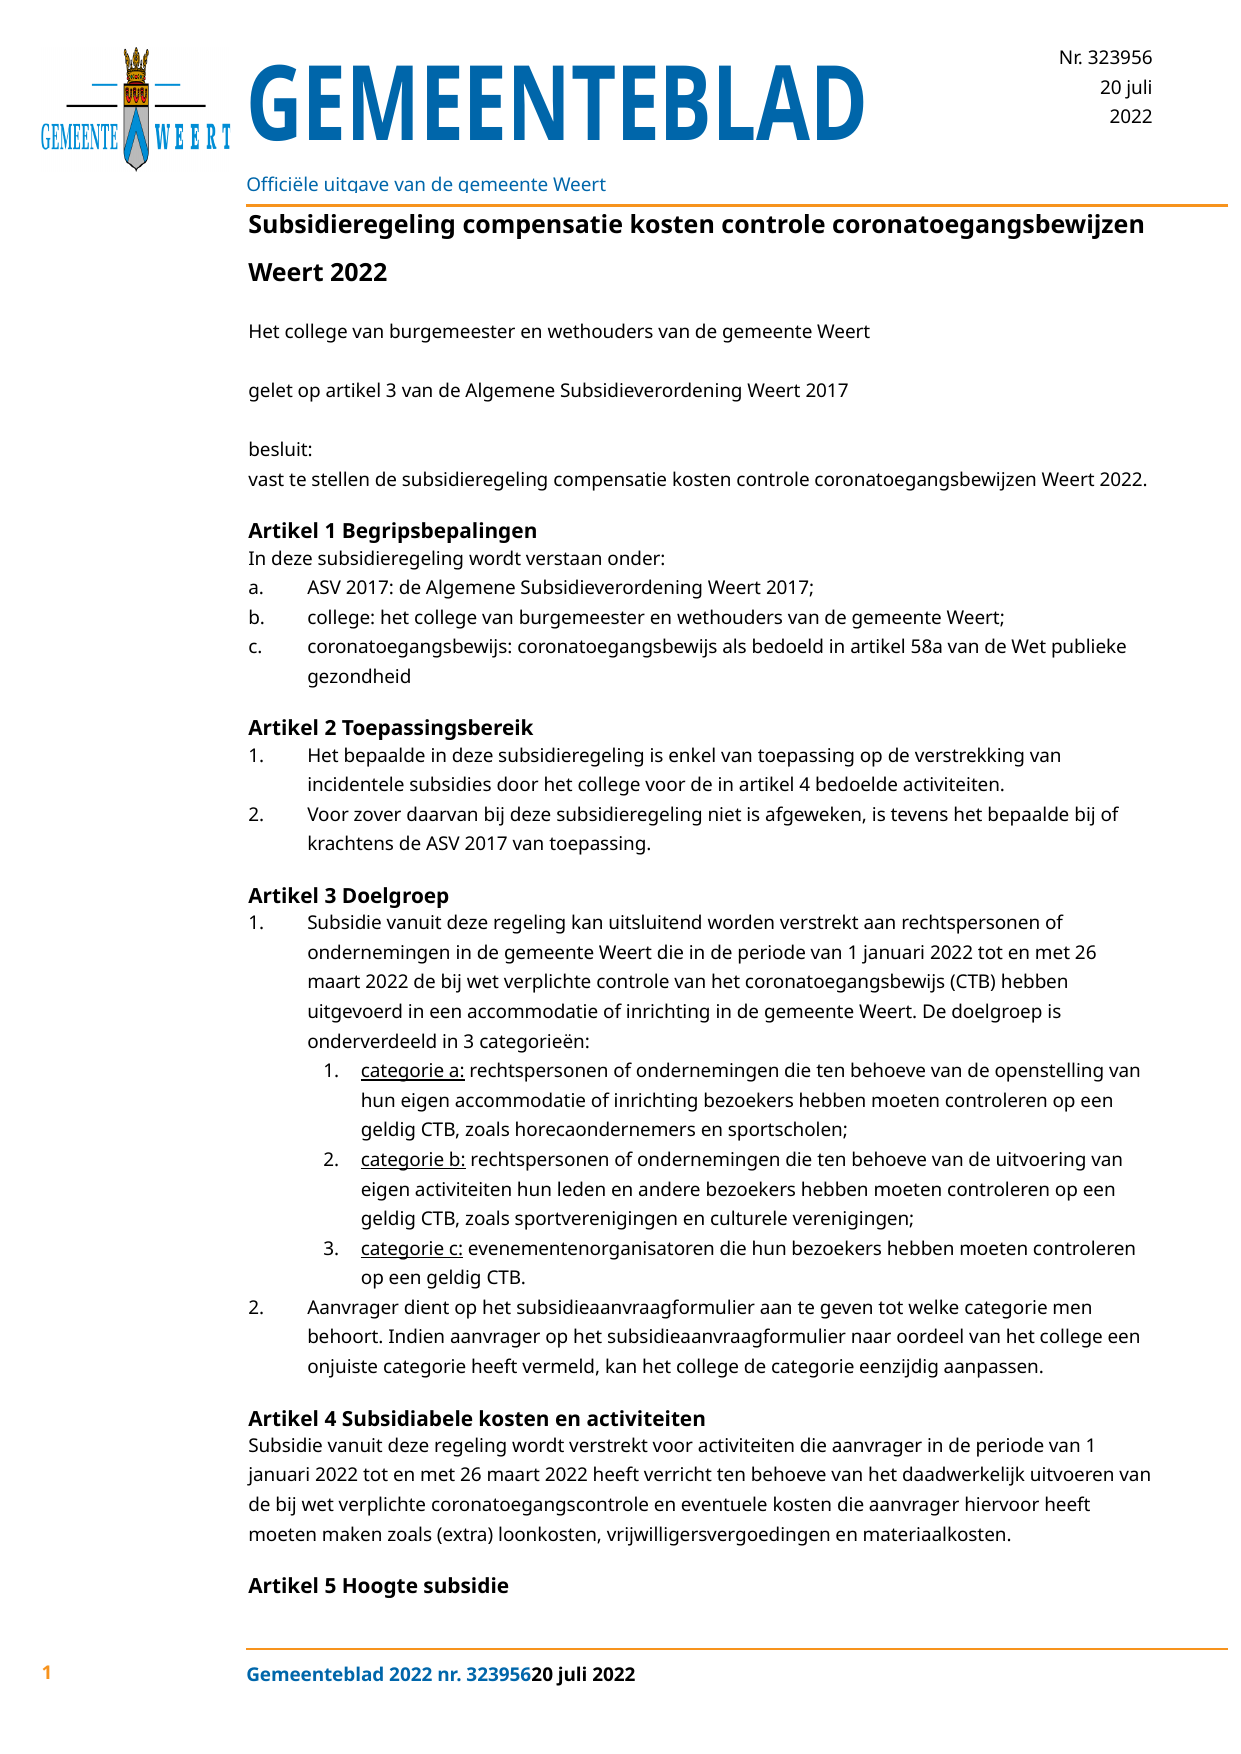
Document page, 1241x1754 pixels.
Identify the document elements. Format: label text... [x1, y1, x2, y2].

list categorie b: rechtspersonen of ondernemingen die ten behoeve van de uitvoering van eigen activiteiten hun leden en andere bezoekers hebben moeten controleren op een geldig CTB, zoals sportverenigingen en culturele verenigingen; [323, 1146, 1152, 1231]
text Subsidie vanuit deze regeling wordt verstrekt voor activiteiten die aanvrager in de periode van 1 januari 2022 tot en met 26 maart 2022 heeft verricht ten behoeve van het daadwerkelijk uitvoeren van de bij wet verplichte coronatoegangscontrole en eventuele kosten die aanvrager hiervoor heeft moeten maken zoals (extra) loonkosten, vrijwilligersvergoedingen en materiaalkosten. [248, 1432, 1152, 1547]
list Voor zover daarvan bij deze subsidieregeling niet is afgeweken, is tevens het bepaalde bij of krachtens de ASV 2017 van toepassing. [248, 801, 1152, 856]
text In deze subsidieregeling wordt verstaan onder: [248, 545, 1152, 570]
list Het bepaalde in deze subsidieregeling is enkel van toepassing op de verstrekking van incidentele subsidies door het college voor de in artikel 4 bedoelde activiteiten. [248, 742, 1152, 797]
list ASV 2017: de Algemene Subsidieverordening Weert 2017; [248, 574, 1152, 600]
list Subsidie vanuit deze regeling kan uitsluitend worden verstrekt aan rechtspersonen of ondernemingen in de gemeente Weert die in de periode van 1 januari 2022 tot en met 26 maart 2022 de bij wet verplichte controle van het coronatoegangsbewijs (CTB) hebben uitgevoerd in een accommodatie of inrichting in de gemeente Weert. De doelgroep is onderverdeeld in 3 categorieën: [248, 909, 1152, 1053]
text Het college van burgemeester en wethouders van de gemeente Weert [248, 318, 1152, 344]
list categorie c: evenementenorganisatoren die hun bezoekers hebben moeten controleren op een geldig CTB. [323, 1235, 1152, 1290]
text Artikel 2 Toepassingsbereik [248, 713, 1152, 742]
list Aanvrager dient op het subsidieaanvraagformulier aan te geven tot welke categorie men behoort. Indien aanvrager op het subsidieaanvraagformulier naar oordeel van het college een onjuiste categorie heeft vermeld, kan het college de categorie eenzijdig aanpassen. [248, 1294, 1152, 1379]
list coronatoegangsbewijs: coronatoegangsbewijs als bedoeld in artikel 58a van de Wet publieke gezondheid [248, 633, 1152, 689]
text besluit: [248, 436, 1152, 462]
text Artikel 3 Doelgroep [248, 881, 1152, 909]
text gelet op artikel 3 van de Algemene Subsidieverordening Weert 2017 [248, 377, 1152, 403]
text Artikel 1 Begripsbepalingen [248, 516, 1152, 545]
list college: het college van burgemeester en wethouders van de gemeente Weert; [248, 604, 1152, 629]
text vast te stellen de subsidieregeling compensatie kosten controle coronatoegangsbewijzen Weert 2022. [248, 466, 1152, 492]
list categorie a: rechtspersonen of ondernemingen die ten behoeve van de openstelling van hun eigen accommodatie of inrichting bezoekers hebben moeten controleren op een geldig CTB, zoals horecaondernemers en sportscholen; [323, 1057, 1152, 1142]
text Artikel 5 Hoogte subsidie [248, 1571, 1152, 1600]
picture [41, 47, 231, 172]
text Subsidieregeling compensatie kosten controle coronatoegangsbewijzen Weert 2022 [248, 207, 1152, 288]
text Artikel 4 Subsidiabele kosten en activiteiten [248, 1404, 1152, 1432]
